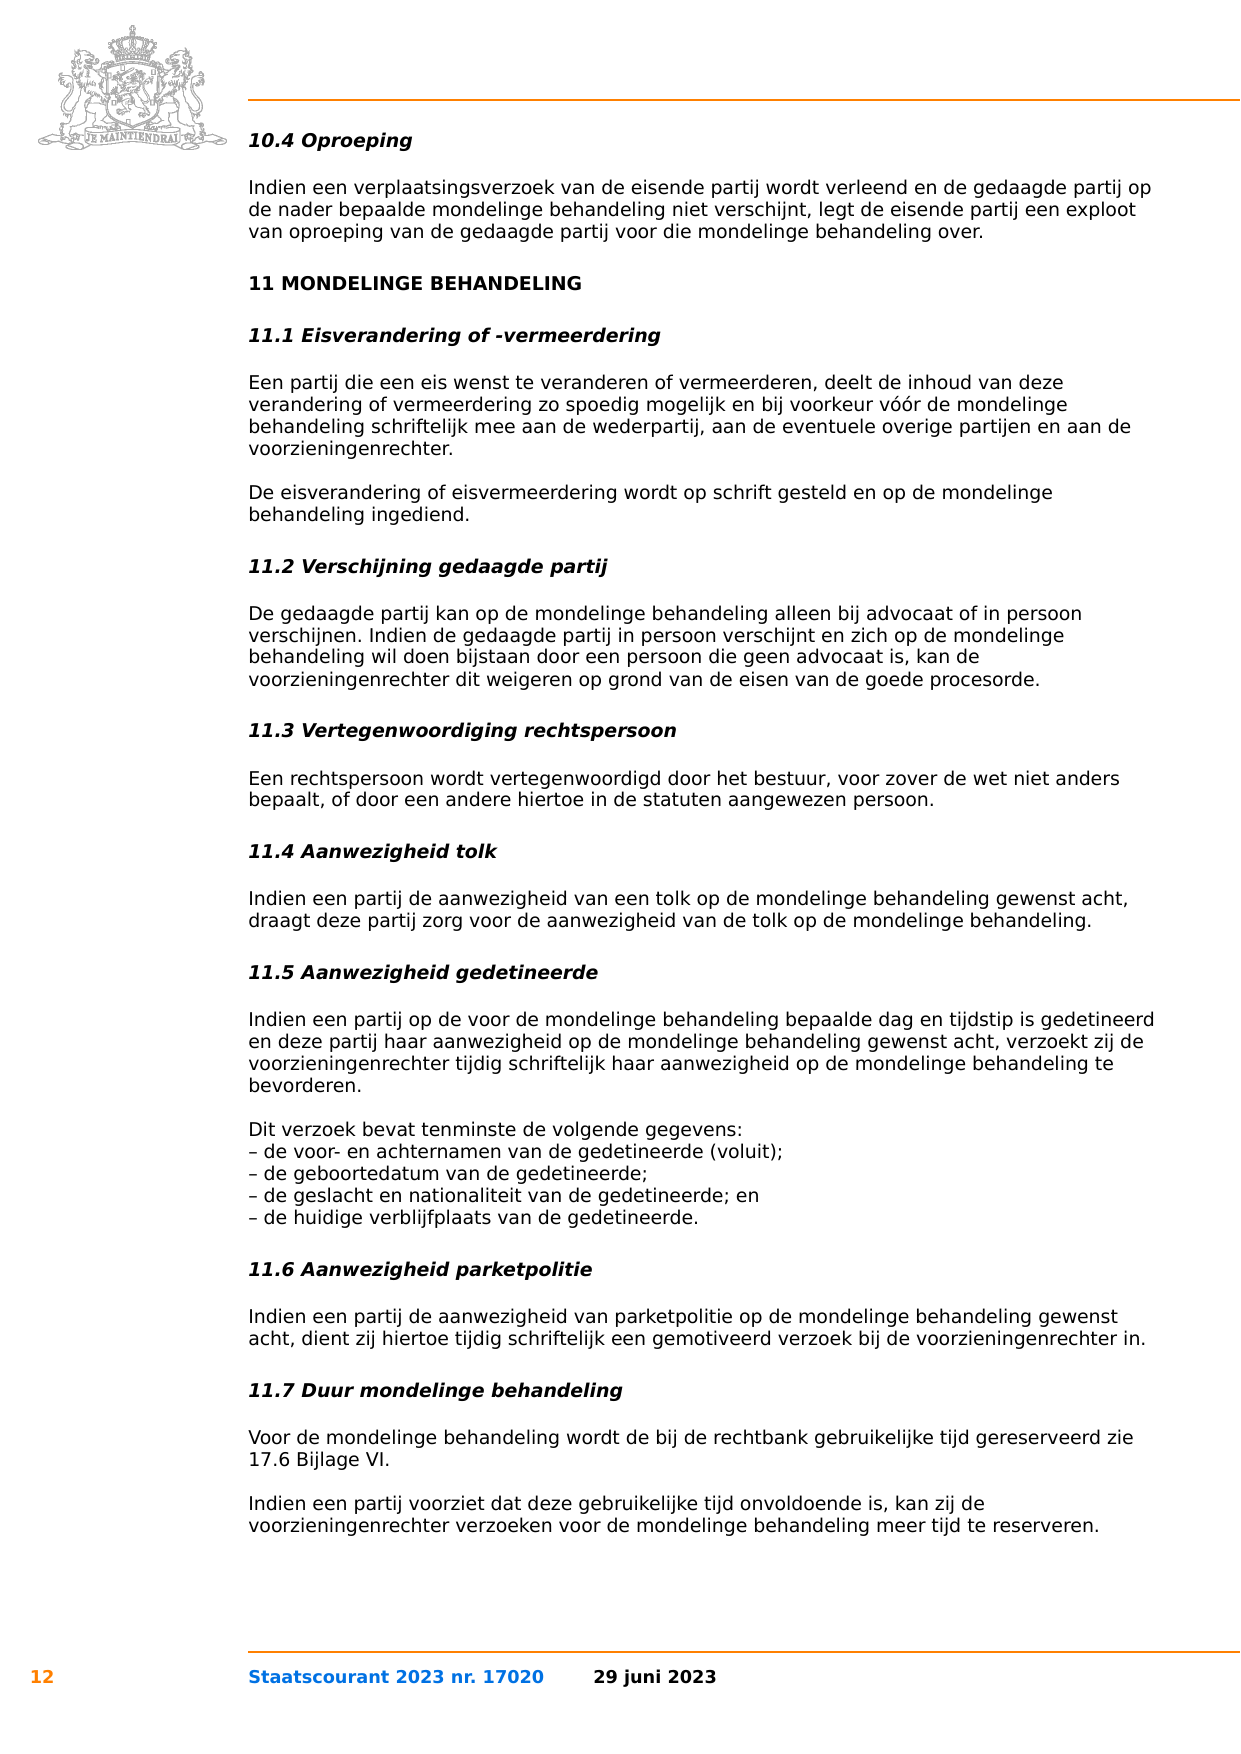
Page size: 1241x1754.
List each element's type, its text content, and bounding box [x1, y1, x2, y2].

text – de geslacht en nationaliteit van de gedetineerde; en [248, 1185, 1163, 1207]
text Indien een partij op de voor de mondelinge behandeling bepaalde dag en tijdstip is gedetineerd en deze partij haar aanwezigheid op de mondelinge behandeling gewenst acht, verzoekt zij de voorzieningenrechter tijdig schriftelijk haar aanwezigheid op de mondelinge behandeling te bevorderen. [248, 1009, 1163, 1097]
text De gedaagde partij kan op de mondelinge behandeling alleen bij advocaat of in persoon verschijnen. Indien de gedaagde partij in persoon verschijnt en zich op de mondelinge behandeling wil doen bijstaan door een persoon die geen advocaat is, kan de voorzieningenrechter dit weigeren op grond van de eisen van de goede procesorde. [248, 602, 1163, 690]
text – de geboortedatum van de gedetineerde; [248, 1163, 1163, 1185]
text Voor de mondelinge behandeling wordt de bij de rechtbank gebruikelijke tijd gereserveerd zie 17.6 Bijlage VI. [248, 1427, 1163, 1471]
picture [38, 25, 227, 150]
text – de voor- en achternamen van de gedetineerde (voluit); [248, 1141, 1163, 1163]
text De eisverandering of eisvermeerdering wordt op schrift gesteld en op de mondelinge behandeling ingediend. [248, 482, 1163, 526]
subtitle 10.4 Oproeping [248, 130, 1163, 152]
text Indien een verplaatsingsverzoek van de eisende partij wordt verleend en de gedaagde partij op de nader bepaalde mondelinge behandeling niet verschijnt, legt de eisende partij een exploot van oproeping van de gedaagde partij voor die mondelinge behandeling over. [248, 177, 1163, 243]
subtitle 11 MONDELINGE BEHANDELING [248, 273, 1163, 295]
text Een rechtspersoon wordt vertegenwoordigd door het bestuur, voor zover de wet niet anders bepaalt, of door een andere hiertoe in de statuten aangewezen persoon. [248, 767, 1163, 811]
text – de huidige verblijfplaats van de gedetineerde. [248, 1207, 1163, 1229]
subtitle 11.2 Verschijning gedaagde partij [248, 556, 1163, 577]
subtitle 11.5 Aanwezigheid gedetineerde [248, 962, 1163, 984]
subtitle 11.4 Aanwezigheid tolk [248, 841, 1163, 863]
subtitle 11.3 Vertegenwoordiging rechtspersoon [248, 720, 1163, 742]
text Indien een partij de aanwezigheid van parketpolitie op de mondelinge behandeling gewenst acht, dient zij hiertoe tijdig schriftelijk een gemotiveerd verzoek bij de voorzieningenrechter in. [248, 1306, 1163, 1350]
text Dit verzoek bevat tenminste de volgende gegevens: [248, 1119, 1163, 1141]
text Een partij die een eis wenst te veranderen of vermeerderen, deelt de inhoud van deze verandering of vermeerdering zo spoedig mogelijk en bij voorkeur vóór de mondelinge behandeling schriftelijk mee aan de wederpartij, aan de eventuele overige partijen en aan de voorzieningenrechter. [248, 372, 1163, 460]
subtitle 11.1 Eisverandering of -vermeerdering [248, 325, 1163, 347]
subtitle 11.7 Duur mondelinge behandeling [248, 1380, 1163, 1402]
text Indien een partij de aanwezigheid van een tolk op de mondelinge behandeling gewenst acht, draagt deze partij zorg voor de aanwezigheid van de tolk op de mondelinge behandeling. [248, 888, 1163, 932]
text Indien een partij voorziet dat deze gebruikelijke tijd onvoldoende is, kan zij de voorzieningenrechter verzoeken voor de mondelinge behandeling meer tijd te reserveren. [248, 1493, 1163, 1537]
subtitle 11.6 Aanwezigheid parketpolitie [248, 1259, 1163, 1281]
